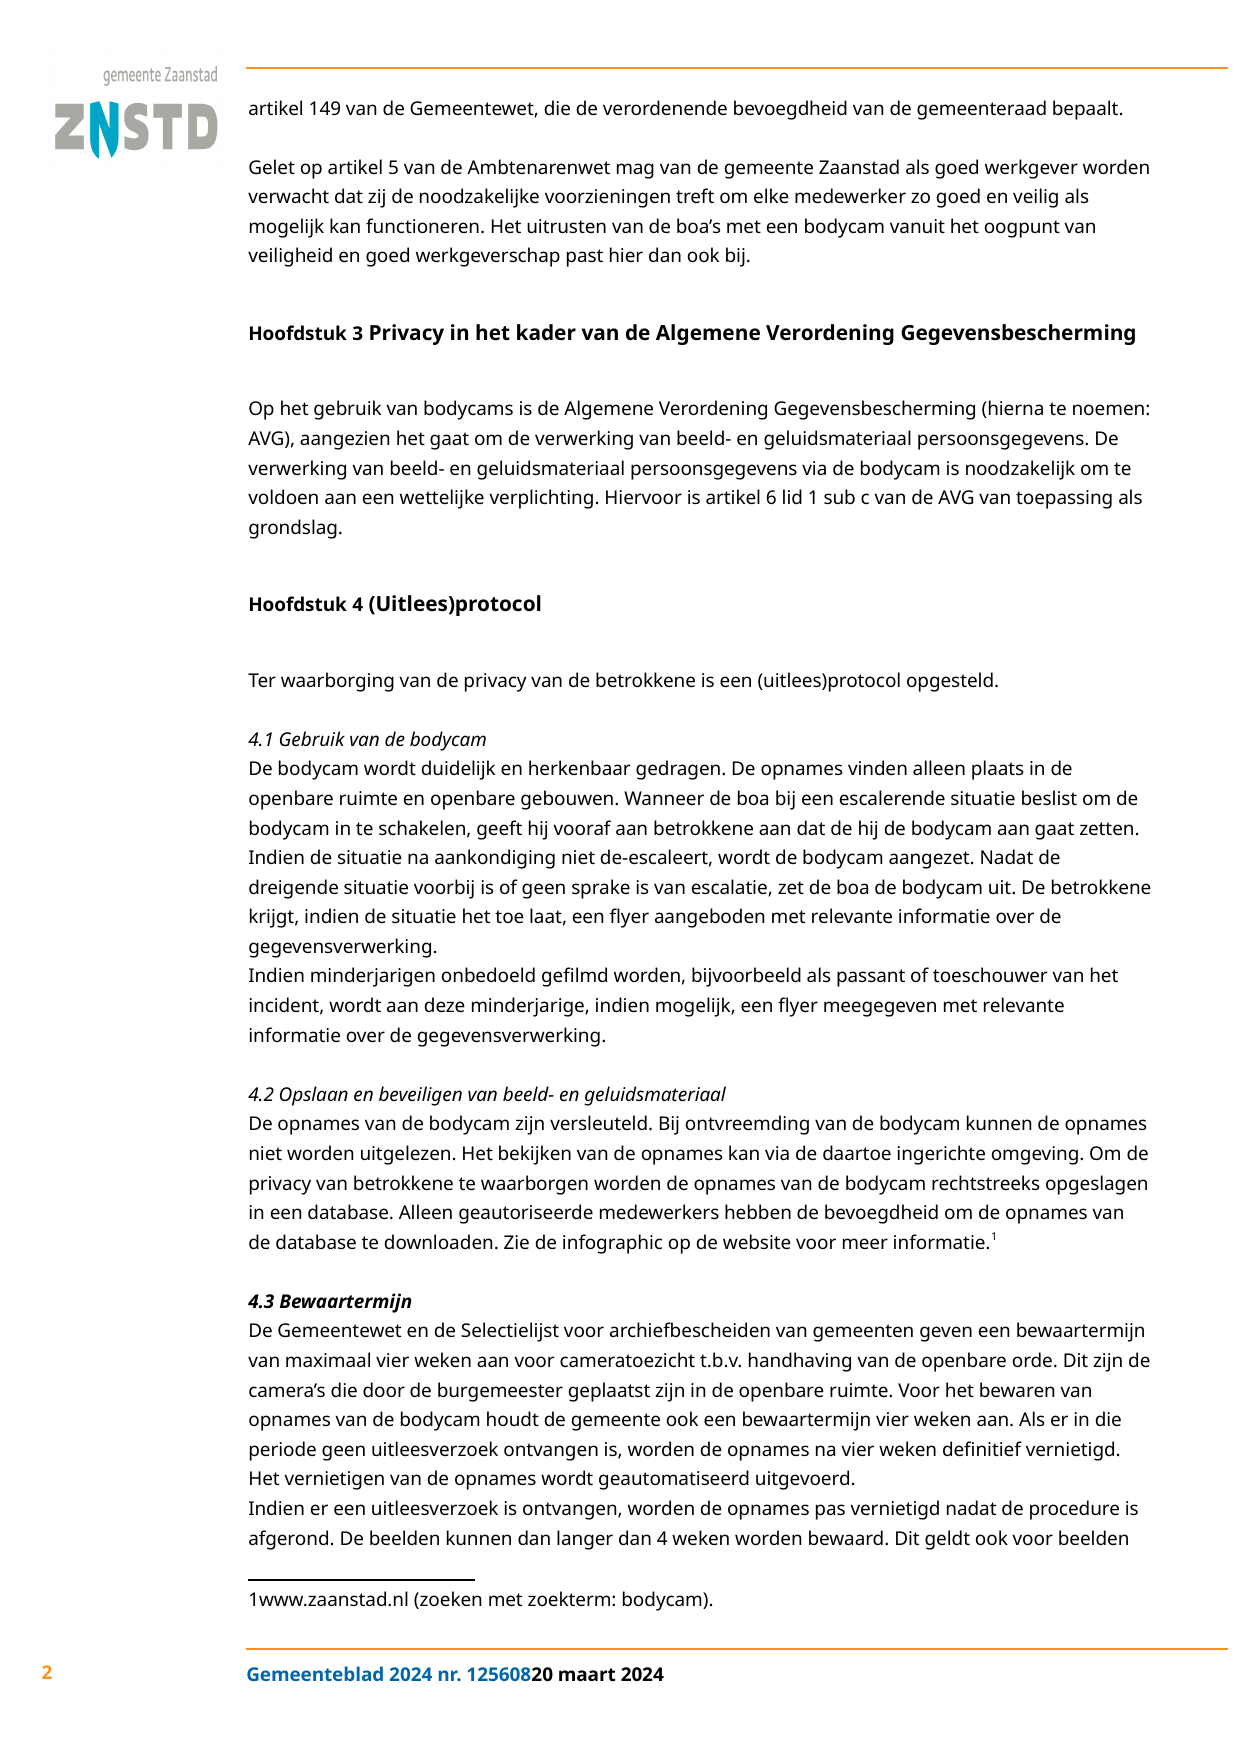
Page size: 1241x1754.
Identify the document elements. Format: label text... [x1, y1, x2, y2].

text artikel 149 van de Gemeentewet, die de verordenende bevoegdheid van de gemeenteraad bepaalt. [248, 95, 1152, 121]
text Gelet op artikel 5 van de Ambtenarenwet mag van de gemeente Zaanstad als goed werkgever worden verwacht dat zij de noodzakelijke voorzieningen treft om elke medewerker zo goed en veilig als mogelijk kan functioneren. Het uitrusten van de boa’s met een bodycam vanuit het oogpunt van veiligheid en goed werkgeverschap past hier dan ook bij. [248, 154, 1152, 268]
text De bodycam wordt duidelijk en herkenbaar gedragen. De opnames vinden alleen plaats in de openbare ruimte en openbare gebouwen. Wanneer de boa bij een escalerende situatie beslist om de bodycam in te schakelen, geeft hij vooraf aan betrokkene aan dat de hij de bodycam aan gaat zetten. Indien de situatie na aankondiging niet de-escaleert, wordt de bodycam aangezet. Nadat de dreigende situatie voorbij is of geen sprake is van escalatie, zet de boa de bodycam uit. De betrokkene krijgt, indien de situatie het toe laat, een flyer aangeboden met relevante informatie over de gegevensverwerking. [248, 756, 1152, 959]
text 4.1 Gebruik van de bodycam [248, 726, 1152, 752]
text Op het gebruik van bodycams is de Algemene Verordening Gegevensbescherming (hierna te noemen: AVG), aangezien het gaat om de verwerking van beeld- en geluidsmateriaal persoonsgegevens. De verwerking van beeld- en geluidsmateriaal persoonsgegevens via de bodycam is noodzakelijk om te voldoen aan een wettelijke verplichting. Hiervoor is artikel 6 lid 1 sub c van de AVG van toepassing als grondslag. [248, 396, 1152, 540]
text Hoofdstuk 4 (Uitlees)protocol [248, 589, 1152, 618]
text Hoofdstuk 3 Privacy in het kader van de Algemene Verordening Gegevensbescherming [248, 318, 1152, 346]
text Indien minderjarigen onbedoeld gefilmd worden, bijvoorbeeld als passant of toeschouwer van het incident, wordt aan deze minderjarige, indien mogelijk, een flyer meegegeven met relevante informatie over de gegevensverwerking. [248, 963, 1152, 1048]
text De Gemeentewet en de Selectielijst voor archiefbescheiden van gemeenten geven een bewaartermijn van maximaal vier weken aan voor cameratoezicht t.b.v. handhaving van de openbare orde. Dit zijn de camera’s die door de burgemeester geplaatst zijn in de openbare ruimte. Voor het bewaren van opnames van de bodycam houdt de gemeente ook een bewaartermijn vier weken aan. Als er in die periode geen uitleesverzoek ontvangen is, worden de opnames na vier weken definitief vernietigd. Het vernietigen van de opnames wordt geautomatiseerd uitgevoerd. [248, 1318, 1152, 1491]
text www.zaanstad.nl (zoeken met zoekterm: bodycam). [248, 1586, 1152, 1612]
text 4.3 Bewaartermijn [248, 1288, 1152, 1314]
text Indien er een uitleesverzoek is ontvangen, worden de opnames pas vernietigd nadat de procedure is afgerond. De beelden kunnen dan langer dan 4 weken worden bewaard. Dit geldt ook voor beelden [248, 1495, 1152, 1551]
text 4.2 Opslaan en beveiligen van beeld- en geluidsmateriaal [248, 1081, 1152, 1107]
text De opnames van de bodycam zijn versleuteld. Bij ontvreemding van de bodycam kunnen de opnames niet worden uitgelezen. Het bekijken van de opnames kan via de daartoe ingerichte omgeving. Om de privacy van betrokkene te waarborgen worden de opnames van de bodycam rechtstreeks opgeslagen in een database. Alleen geautoriseerde medewerkers hebben de bevoegdheid om de opnames van de database te downloaden. Zie de infographic op de website voor meer informatie. [248, 1111, 1152, 1255]
picture [41, 47, 231, 172]
text Ter waarborging van de privacy van de betrokkene is een (uitlees)protocol opgesteld. [248, 667, 1152, 693]
